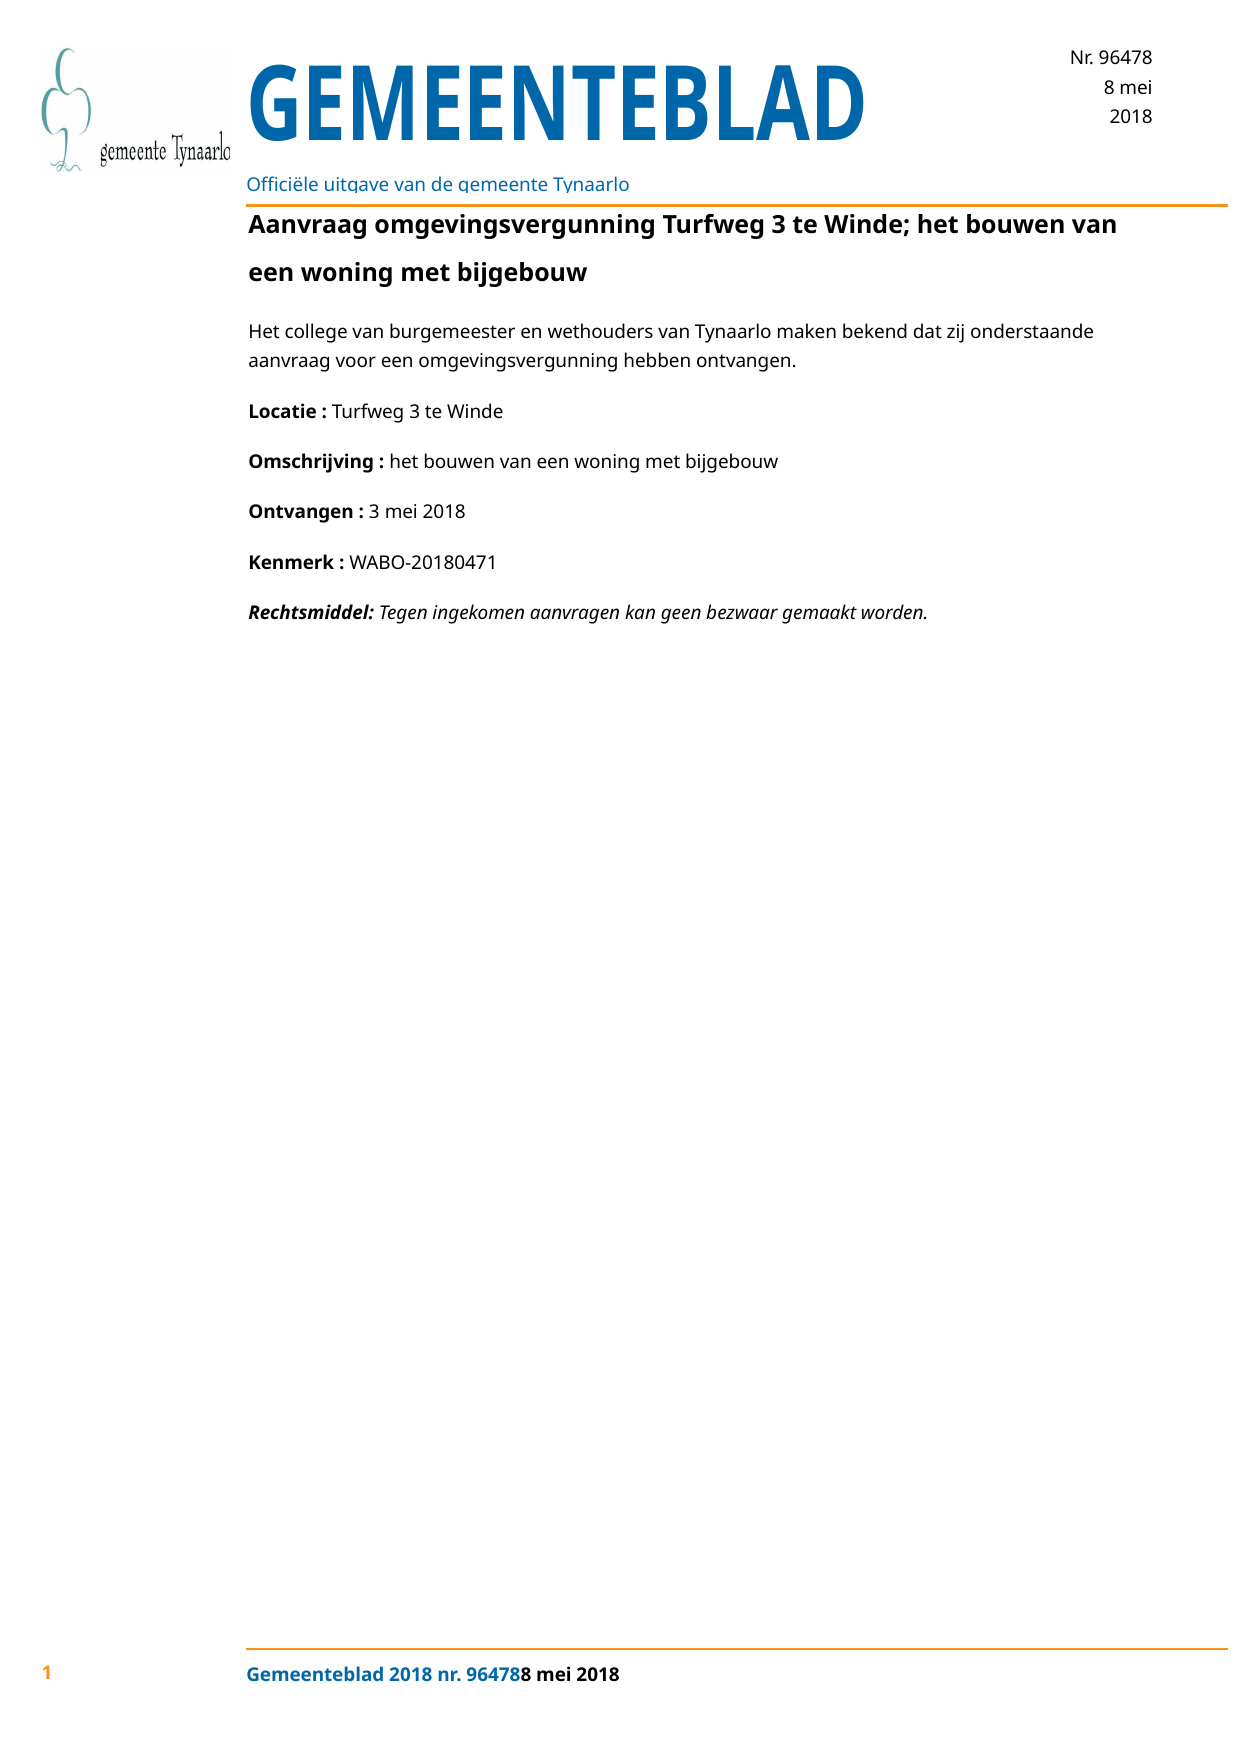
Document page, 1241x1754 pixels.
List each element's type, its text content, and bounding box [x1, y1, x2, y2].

text Aanvraag omgevingsvergunning Turfweg 3 te Winde; het bouwen van een woning met bijgebouw [248, 207, 1152, 288]
text Het college van burgemeester en wethouders van Tynaarlo maken bekend dat zij onderstaande aanvraag voor een omgevingsvergunning hebben ontvangen. [248, 318, 1152, 373]
text Kenmerk : WABO-20180471 [248, 549, 1152, 575]
text Omschrijving : het bouwen van een woning met bijgebouw [248, 448, 1152, 474]
text Ontvangen : 3 mei 2018 [248, 499, 1152, 524]
text Rechtsmiddel: Tegen ingekomen aanvragen kan geen bezwaar gemaakt worden. [248, 599, 1152, 625]
text Locatie : Turfweg 3 te Winde [248, 398, 1152, 424]
picture [41, 47, 231, 172]
